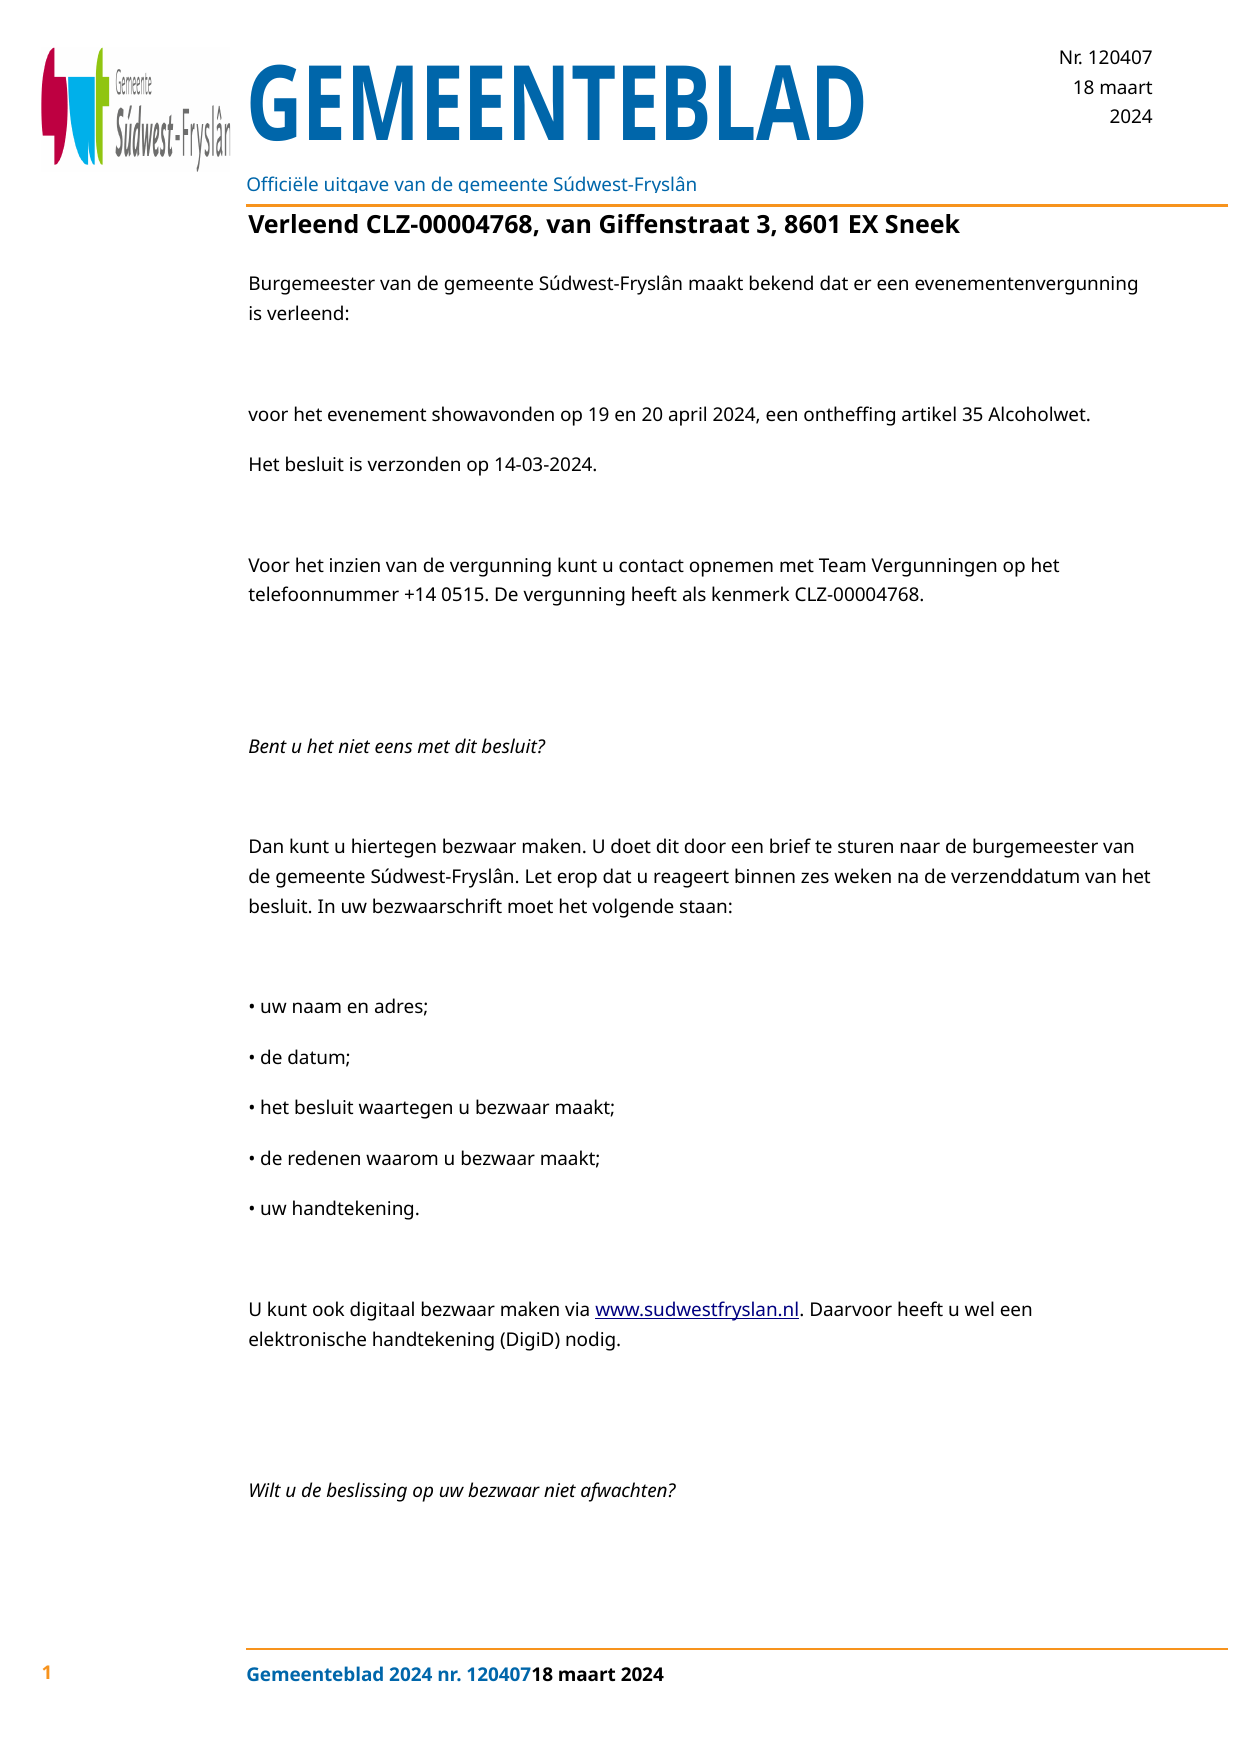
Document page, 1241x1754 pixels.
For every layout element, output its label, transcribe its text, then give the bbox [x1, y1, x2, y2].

picture [41, 47, 231, 172]
text Bent u het niet eens met dit besluit? [248, 733, 1152, 758]
text Wilt u de beslissing op uw bezwaar niet afwachten? [248, 1477, 1152, 1503]
text • het besluit waartegen u bezwaar maakt; [248, 1094, 1152, 1120]
text • uw naam en adres; [248, 994, 1152, 1019]
text • de redenen waarom u bezwaar maakt; [248, 1145, 1152, 1171]
text • de datum; [248, 1044, 1152, 1070]
text Het besluit is verzonden op 14-03-2024. [248, 451, 1152, 477]
text Burgemeester van de gemeente Súdwest-Fryslân maakt bekend dat er een evenementenvergunning is verleend: [248, 270, 1152, 326]
text voor het evenement showavonden op 19 en 20 april 2024, een ontheffing artikel 35 Alcoholwet. [248, 401, 1152, 426]
text Voor het inzien van de vergunning kunt u contact opnemen met Team Vergunningen op het telefoonnummer +14 0515. De vergunning heeft als kenmerk CLZ-00004768. [248, 552, 1152, 607]
text U kunt ook digitaal bezwaar maken via www.sudwestfryslan.nl. Daarvoor heeft u wel een elektronische handtekening (DigiD) nodig. [248, 1296, 1152, 1351]
text Dan kunt u hiertegen bezwaar maken. U doet dit door een brief te sturen naar de burgemeester van de gemeente Súdwest-Fryslân. Let erop dat u reageert binnen zes weken na de verzenddatum van het besluit. In uw bezwaarschrift moet het volgende staan: [248, 834, 1152, 918]
text • uw handtekening. [248, 1195, 1152, 1221]
text Verleend CLZ-00004768, van Giffenstraat 3, 8601 EX Sneek [248, 207, 1152, 241]
